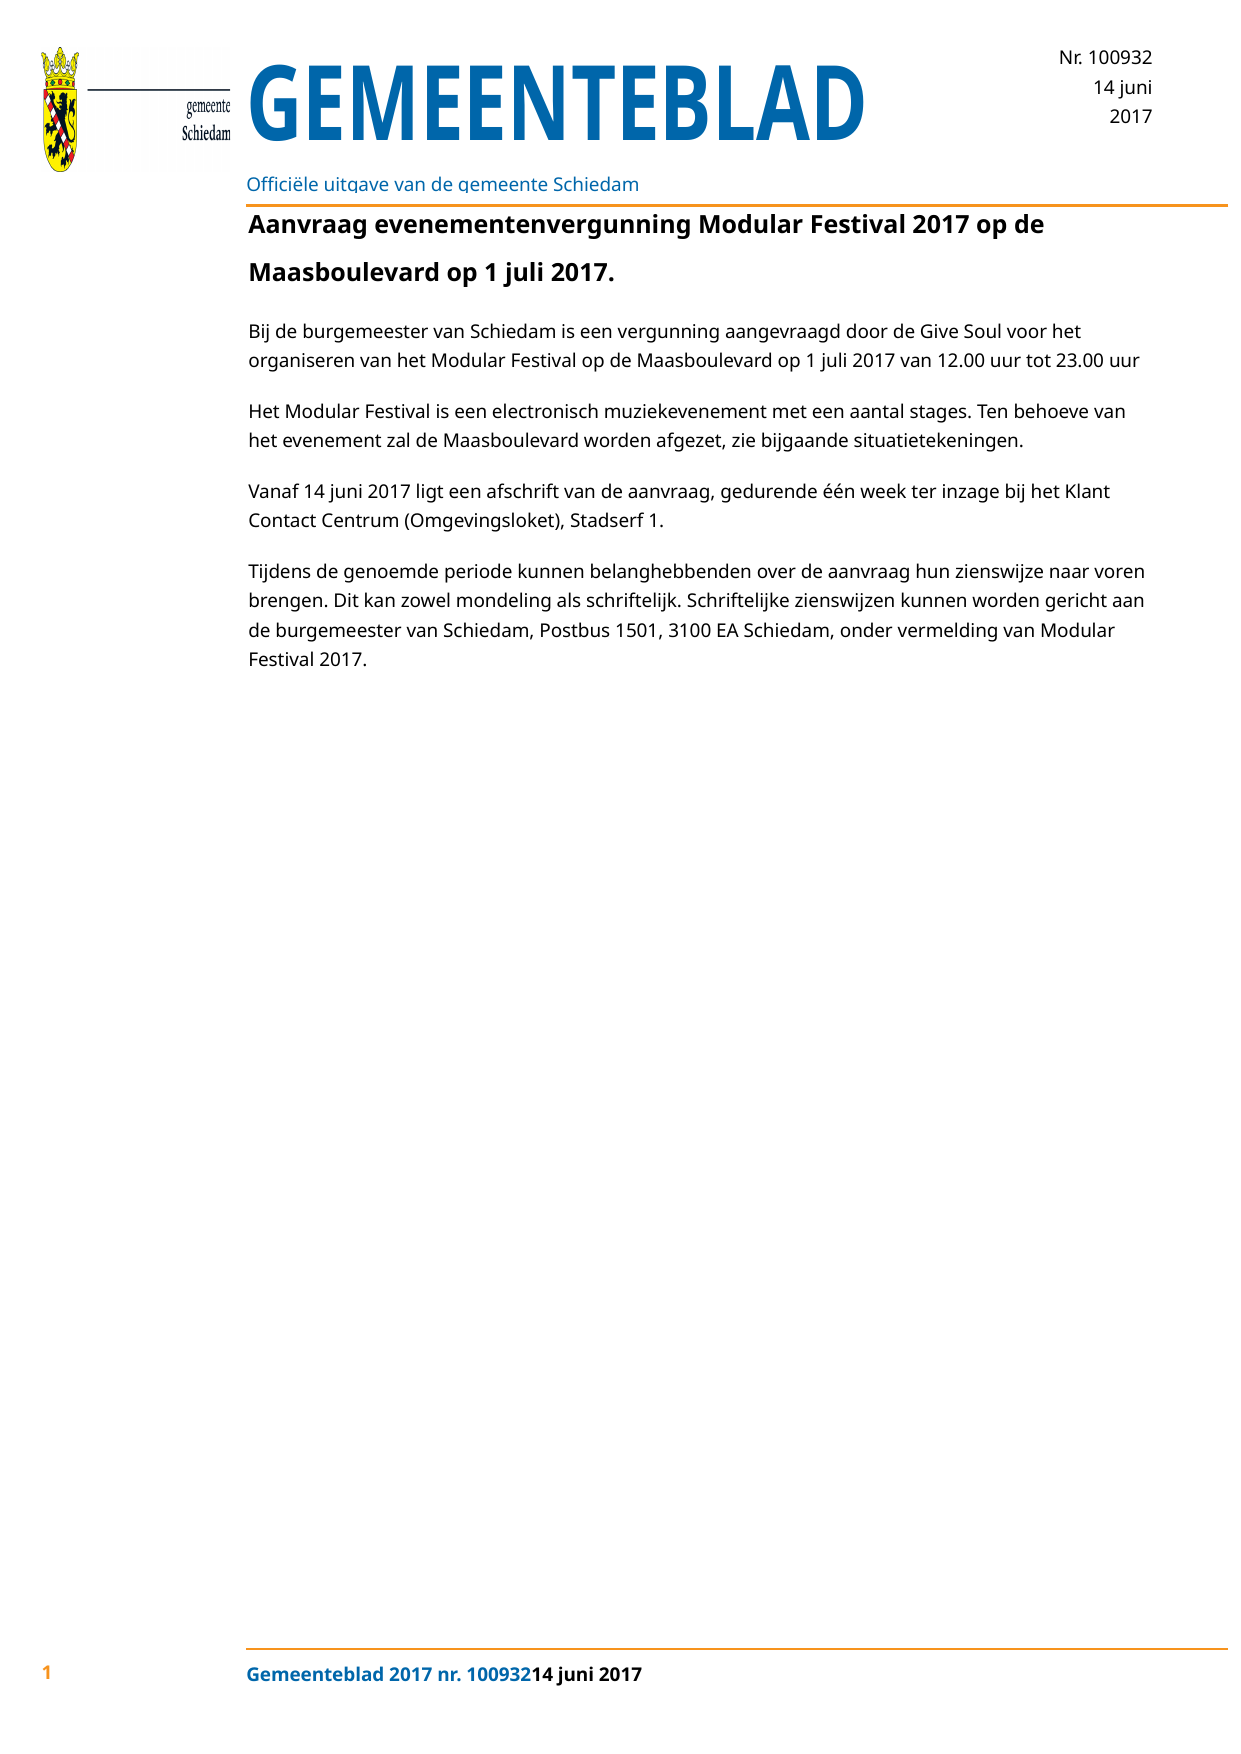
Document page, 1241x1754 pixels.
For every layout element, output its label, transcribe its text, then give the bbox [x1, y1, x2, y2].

picture [41, 47, 231, 172]
text Het Modular Festival is een electronisch muziekevenement met een aantal stages. Ten behoeve van het evenement zal de Maasboulevard worden afgezet, zie bijgaande situatietekeningen. [248, 398, 1152, 453]
text Aanvraag evenementenvergunning Modular Festival 2017 op de Maasboulevard op 1 juli 2017. [248, 207, 1152, 288]
text Tijdens de genoemde periode kunnen belanghebbenden over de aanvraag hun zienswijze naar voren brengen. Dit kan zowel mondeling als schriftelijk. Schriftelijke zienswijzen kunnen worden gericht aan de burgemeester van Schiedam, Postbus 1501, 3100 EA Schiedam, onder vermelding van Modular Festival 2017. [248, 558, 1152, 672]
text Vanaf 14 juni 2017 ligt een afschrift van de aanvraag, gedurende één week ter inzage bij het Klant Contact Centrum (Omgevingsloket), Stadserf 1. [248, 478, 1152, 533]
text Bij de burgemeester van Schiedam is een vergunning aangevraagd door de Give Soul voor het organiseren van het Modular Festival op de Maasboulevard op 1 juli 2017 van 12.00 uur tot 23.00 uur [248, 318, 1152, 373]
